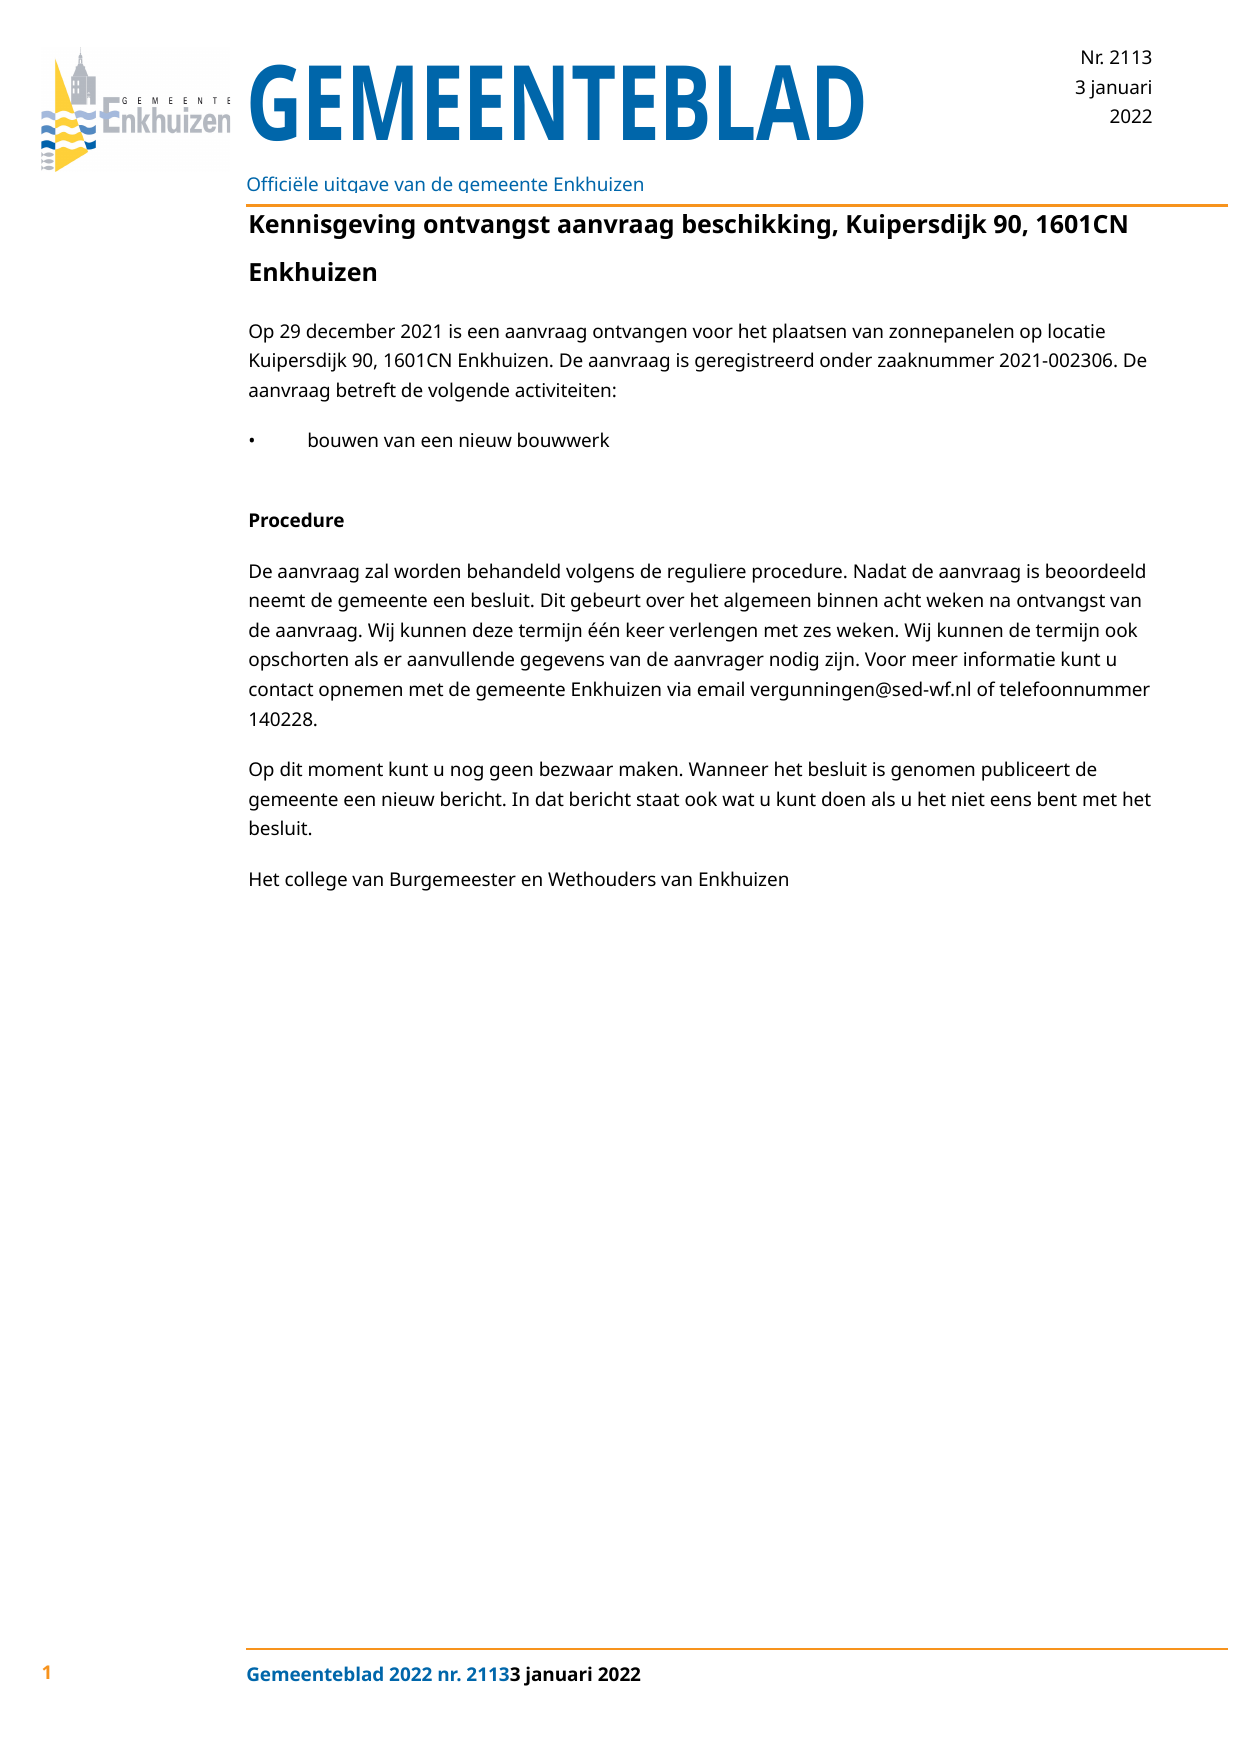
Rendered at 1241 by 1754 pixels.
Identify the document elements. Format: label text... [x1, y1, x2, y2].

text Het college van Burgemeester en Wethouders van Enkhuizen [248, 866, 1152, 892]
text Kennisgeving ontvangst aanvraag beschikking, Kuipersdijk 90, 1601CN Enkhuizen [248, 207, 1152, 288]
text Op dit moment kunt u nog geen bezwaar maken. Wanneer het besluit is genomen publiceert de gemeente een nieuw bericht. In dat bericht staat ook wat u kunt doen als u het niet eens bent met het besluit. [248, 756, 1152, 841]
text De aanvraag zal worden behandeld volgens de reguliere procedure. Nadat de aanvraag is beoordeeld neemt de gemeente een besluit. Dit gebeurt over het algemeen binnen acht weken na ontvangst van de aanvraag. Wij kunnen deze termijn één keer verlengen met zes weken. Wij kunnen de termijn ook opschorten als er aanvullende gegevens van de aanvrager nodig zijn. Voor meer informatie kunt u contact opnemen met de gemeente Enkhuizen via email vergunningen@sed-wf.nl of telefoonnummer 140228. [248, 558, 1152, 732]
picture [41, 47, 231, 172]
list bouwen van een nieuw bouwwerk [248, 427, 1152, 453]
text Procedure [248, 507, 1152, 533]
text Op 29 december 2021 is een aanvraag ontvangen voor het plaatsen van zonnepanelen op locatie Kuipersdijk 90, 1601CN Enkhuizen. De aanvraag is geregistreerd onder zaaknummer 2021-002306. De aanvraag betreft de volgende activiteiten: [248, 318, 1152, 403]
